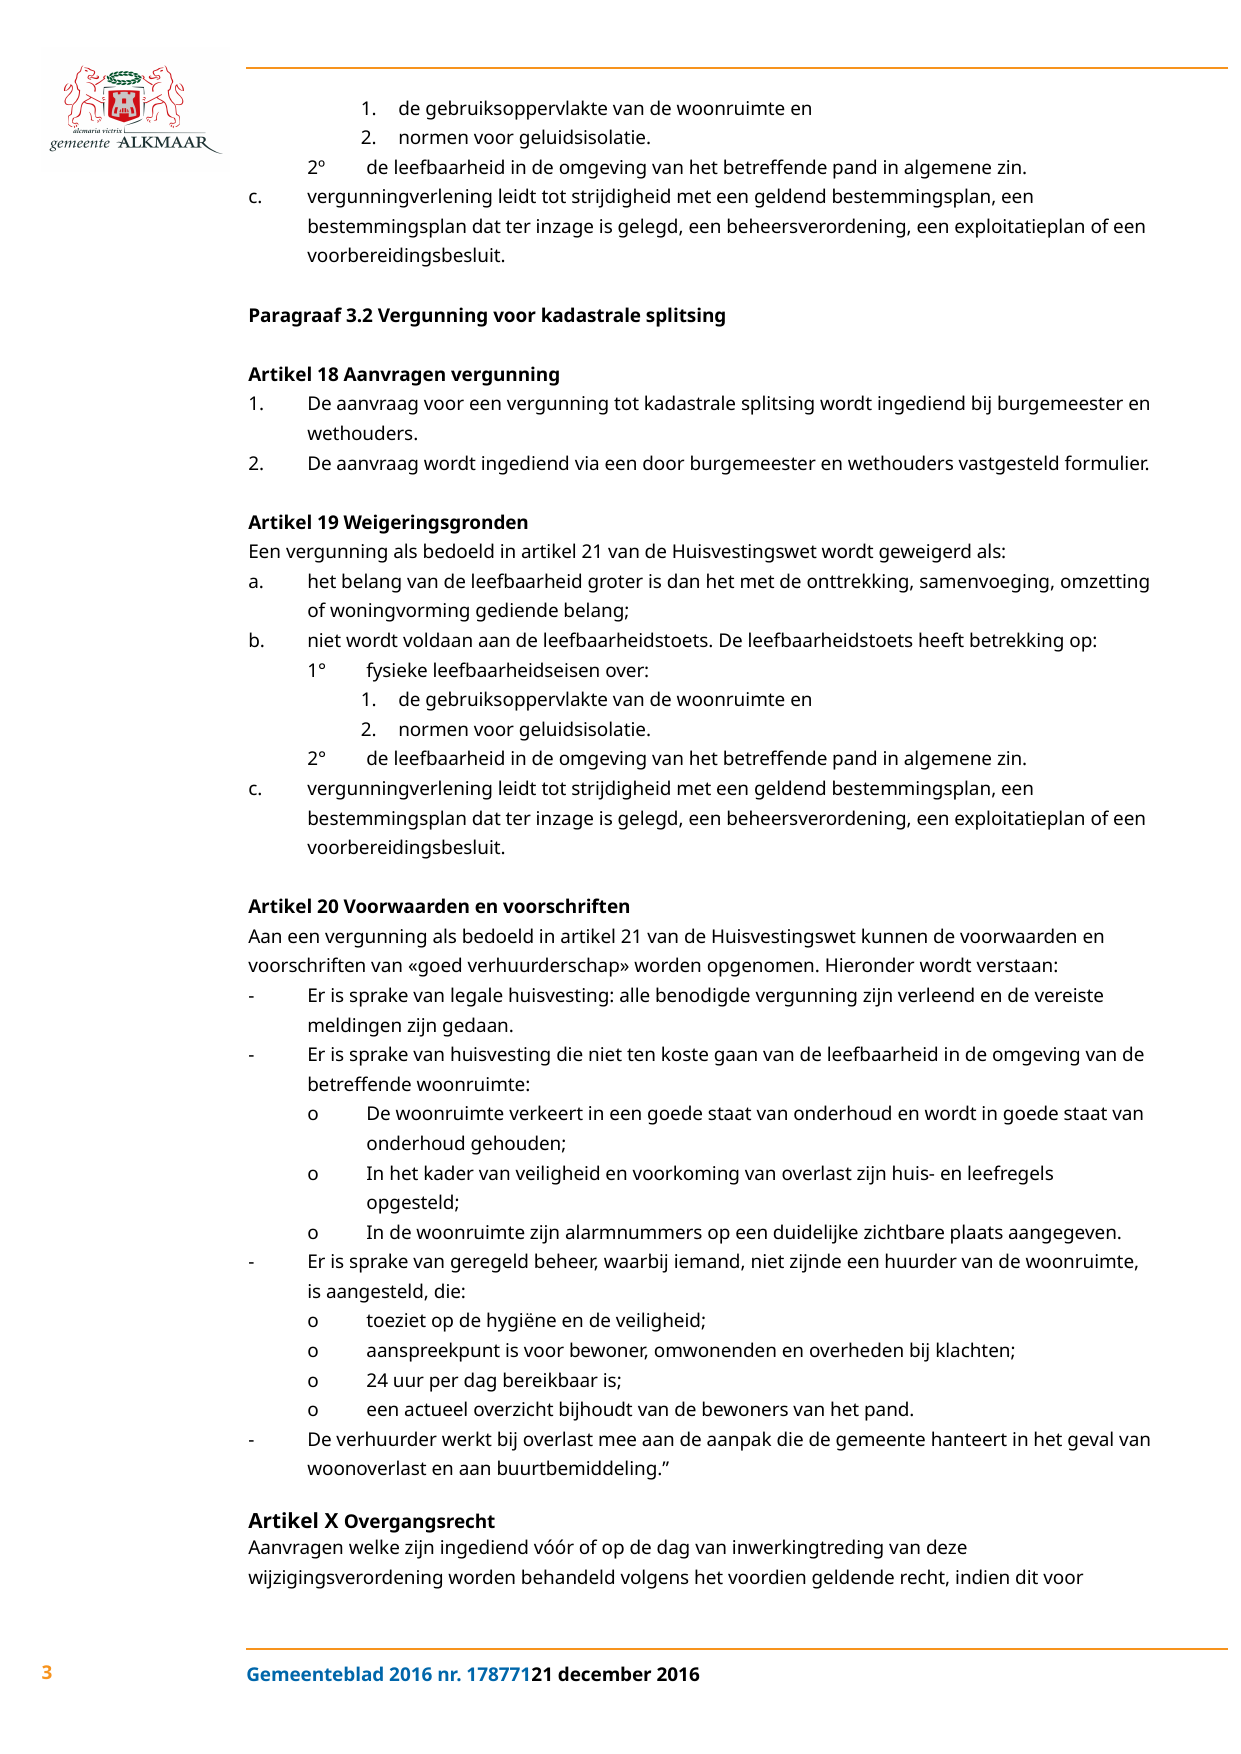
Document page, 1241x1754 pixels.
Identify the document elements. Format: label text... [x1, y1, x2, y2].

list de gebruiksoppervlakte van de woonruimte en [361, 686, 1152, 712]
list het belang van de leefbaarheid groter is dan het met de onttrekking, samenvoeging, omzetting of woningvorming gediende belang; [248, 568, 1152, 623]
text Artikel 19 Weigeringsgronden [248, 509, 1152, 535]
list De aanvraag voor een vergunning tot kadastrale splitsing wordt ingediend bij burgemeester en wethouders. [248, 391, 1152, 446]
list Er is sprake van huisvesting die niet ten koste gaan van de leefbaarheid in de omgeving van de betreffende woonruimte: [248, 1041, 1152, 1097]
list vergunningverlening leidt tot strijdigheid met een geldend bestemmingsplan, een bestemmingsplan dat ter inzage is gelegd, een beheersverordening, een exploitatieplan of een voorbereidingsbesluit. [248, 775, 1152, 860]
text Paragraaf 3.2 Vergunning voor kadastrale splitsing [248, 302, 1152, 328]
text Een vergunning als bedoeld in artikel 21 van de Huisvestingswet wordt geweigerd als: [248, 538, 1152, 564]
list De aanvraag wordt ingediend via een door burgemeester en wethouders vastgesteld formulier. [248, 450, 1152, 476]
list de leefbaarheid in de omgeving van het betreffende pand in algemene zin. [307, 154, 1152, 180]
list normen voor geluidsisolatie. [361, 716, 1152, 742]
list Er is sprake van legale huisvesting: alle benodigde vergunning zijn verleend en de vereiste meldingen zijn gedaan. [248, 982, 1152, 1038]
list niet wordt voldaan aan de leefbaarheidstoets. De leefbaarheidstoets heeft betrekking op: [248, 627, 1152, 653]
text Artikel 18 Aanvragen vergunning [248, 361, 1152, 387]
text Artikel 20 Voorwaarden en voorschriften [248, 893, 1152, 919]
list 24 uur per dag bereikbaar is; [307, 1367, 1152, 1393]
list Er is sprake van geregeld beheer, waarbij iemand, niet zijnde een huurder van de woonruimte, is aangesteld, die: [248, 1248, 1152, 1304]
list De woonruimte verkeert in een goede staat van onderhoud en wordt in goede staat van onderhoud gehouden; [307, 1101, 1152, 1156]
list de leefbaarheid in de omgeving van het betreffende pand in algemene zin. [307, 746, 1152, 771]
list fysieke leefbaarheidseisen over: [307, 657, 1152, 683]
list aanspreekpunt is voor bewoner, omwonenden en overheden bij klachten; [307, 1337, 1152, 1363]
picture [41, 47, 231, 172]
text Aan een vergunning als bedoeld in artikel 21 van de Huisvestingswet kunnen de voorwaarden en voorschriften van «goed verhuurderschap» worden opgenomen. Hieronder wordt verstaan: [248, 923, 1152, 978]
list De verhuurder werkt bij overlast mee aan de aanpak die de gemeente hanteert in het geval van woonoverlast en aan buurtbemiddeling.” [248, 1426, 1152, 1481]
list toeziet op de hygiëne en de veiligheid; [307, 1308, 1152, 1333]
list de gebruiksoppervlakte van de woonruimte en [361, 95, 1152, 121]
text Aanvragen welke zijn ingediend vóór of op de dag van inwerkingtreding van deze wijzigingsverordening worden behandeld volgens het voordien geldende recht, indien dit voor [248, 1534, 1152, 1590]
text Artikel X Overgangsrecht [248, 1506, 1152, 1534]
list vergunningverlening leidt tot strijdigheid met een geldend bestemmingsplan, een bestemmingsplan dat ter inzage is gelegd, een beheersverordening, een exploitatieplan of een voorbereidingsbesluit. [248, 183, 1152, 268]
list In het kader van veiligheid en voorkoming van overlast zijn huis- en leefregels opgesteld; [307, 1160, 1152, 1215]
list In de woonruimte zijn alarmnummers op een duidelijke zichtbare plaats aangegeven. [307, 1219, 1152, 1245]
list normen voor geluidsisolatie. [361, 124, 1152, 150]
list een actueel overzicht bijhoudt van de bewoners van het pand. [307, 1396, 1152, 1422]
